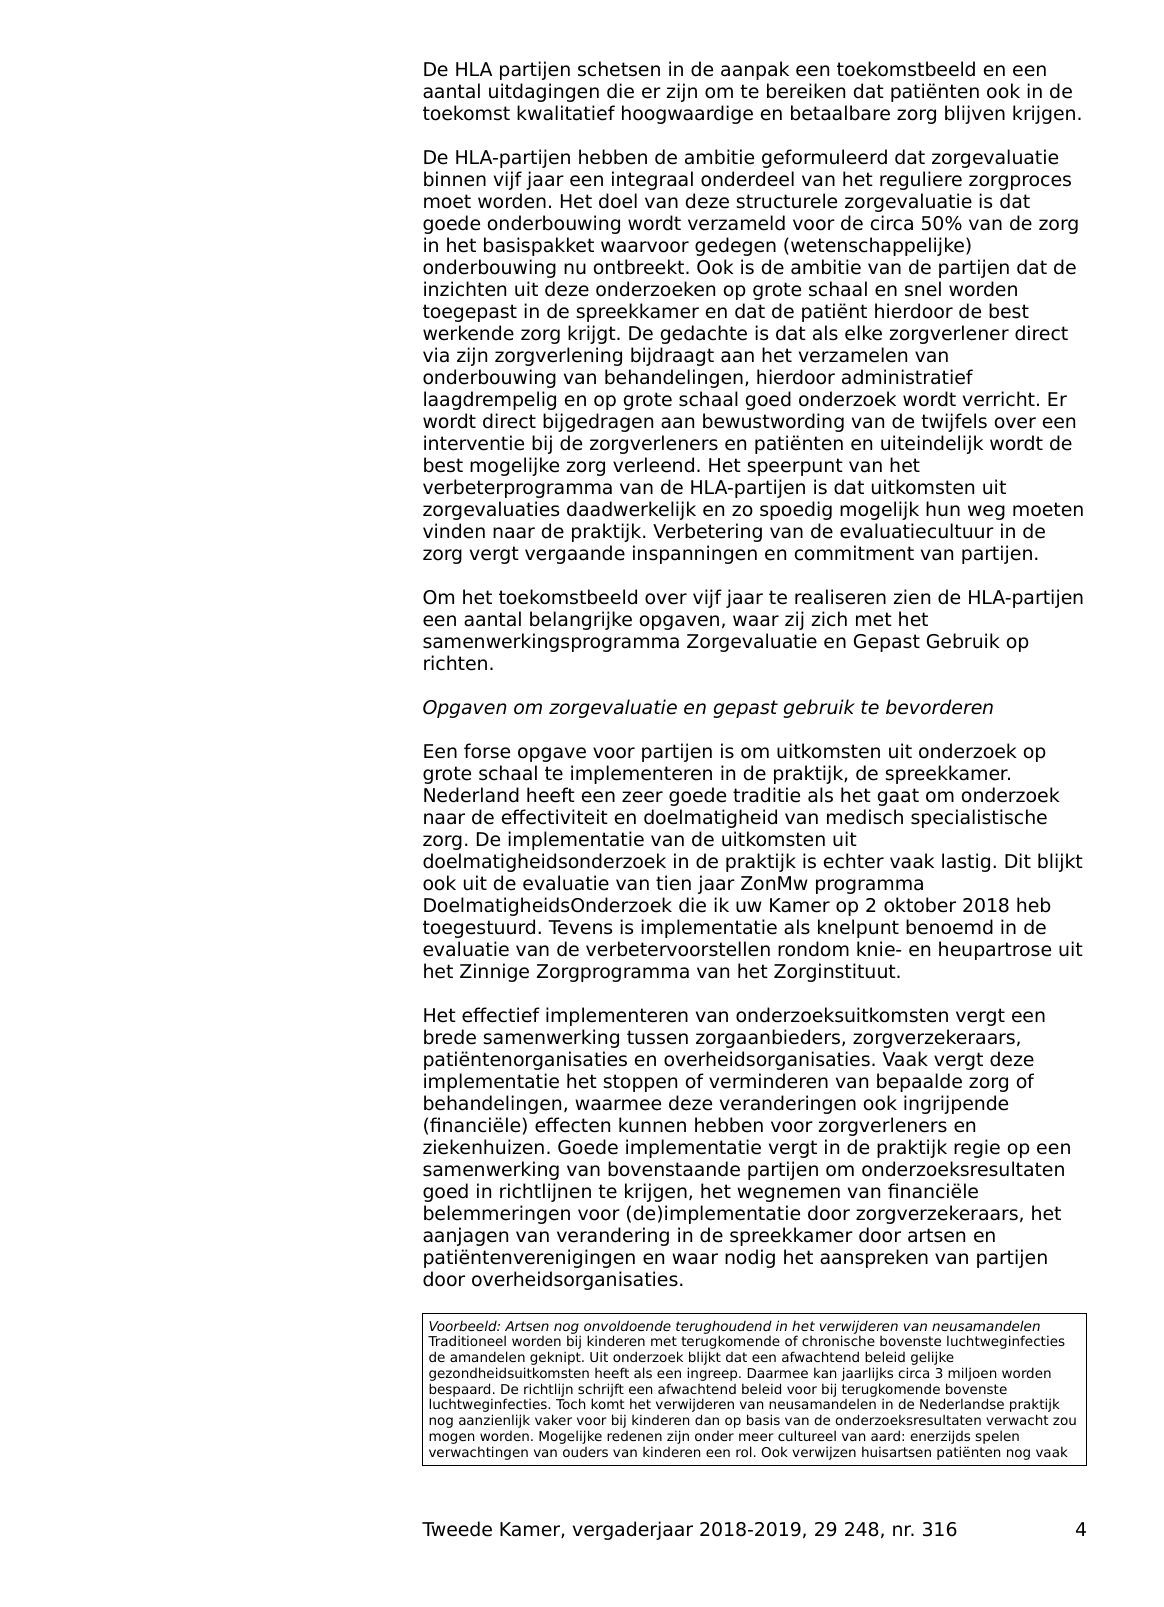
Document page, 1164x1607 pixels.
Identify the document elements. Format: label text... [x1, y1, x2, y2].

text Het effectief implementeren van onderzoeksuitkomsten vergt een brede samenwerking tussen zorgaanbieders, zorgverzekeraars, patiëntenorganisaties en overheidsorganisaties. Vaak vergt deze implementatie het stoppen of verminderen van bepaalde zorg of behandelingen, waarmee deze veranderingen ook ingrijpende (financiële) effecten kunnen hebben voor zorgverleners en ziekenhuizen. Goede implementatie vergt in de praktijk regie op een samenwerking van bovenstaande partijen om onderzoeksresultaten goed in richtlijnen te krijgen, het wegnemen van financiële belemmeringen voor (de)implementatie door zorgverzekeraars, het aanjagen van verandering in de spreekkamer door artsen en patiëntenverenigingen en waar nodig het aanspreken van partijen door overheidsorganisaties. [422, 1005, 1087, 1291]
text Een forse opgave voor partijen is om uitkomsten uit onderzoek op grote schaal te implementeren in de praktijk, de spreekkamer. Nederland heeft een zeer goede traditie als het gaat om onderzoek naar de effectiviteit en doelmatigheid van medisch specialistische zorg. De implementatie van de uitkomsten uit doelmatigheidsonderzoek in de praktijk is echter vaak lastig. Dit blijkt ook uit de evaluatie van tien jaar ZonMw programma DoelmatigheidsOnderzoek die ik uw Kamer op 2 oktober 2018 heb toegestuurd. Tevens is implementatie als knelpunt benoemd in de evaluatie van de verbetervoorstellen rondom knie- en heupartrose uit het Zinnige Zorgprogramma van het Zorginstituut. [422, 741, 1087, 983]
text Om het toekomstbeeld over vijf jaar te realiseren zien de HLA-partijen een aantal belangrijke opgaven, waar zij zich met het samenwerkingsprogramma Zorgevaluatie en Gepast Gebruik op richten. [422, 587, 1087, 675]
text De HLA-partijen hebben de ambitie geformuleerd dat zorgevaluatie binnen vijf jaar een integraal onderdeel van het reguliere zorgproces moet worden. Het doel van deze structurele zorgevaluatie is dat goede onderbouwing wordt verzameld voor de circa 50% van de zorg in het basispakket waarvoor gedegen (wetenschappelijke) onderbouwing nu ontbreekt. Ook is de ambitie van de partijen dat de inzichten uit deze onderzoeken op grote schaal en snel worden toegepast in de spreekkamer en dat de patiënt hierdoor de best werkende zorg krijgt. De gedachte is dat als elke zorgverlener direct via zijn zorgverlening bijdraagt aan het verzamelen van onderbouwing van behandelingen, hierdoor administratief laagdrempelig en op grote schaal goed onderzoek wordt verricht. Er wordt direct bijgedragen aan bewustwording van de twijfels over een interventie bij de zorgverleners en patiënten en uiteindelijk wordt de best mogelijke zorg verleend. Het speerpunt van het verbeterprogramma van de HLA-partijen is dat uitkomsten uit zorgevaluaties daadwerkelijk en zo spoedig mogelijk hun weg moeten vinden naar de praktijk. Verbetering van de evaluatiecultuur in de zorg vergt vergaande inspanningen en commitment van partijen. [422, 147, 1087, 565]
subtitle Opgaven om zorgevaluatie en gepast gebruik te bevorderen [422, 697, 1087, 719]
text De HLA partijen schetsen in de aanpak een toekomstbeeld en een aantal uitdagingen die er zijn om te bereiken dat patiënten ook in de toekomst kwalitatief hoogwaardige en betaalbare zorg blijven krijgen. [422, 59, 1087, 125]
table_header Voorbeeld: Artsen nog onvoldoende terughoudend in het verwijderen van neusamandelen Traditioneel worden bij kinderen met terugkomende of chronische bovenste luchtweginfecties de amandelen geknipt. Uit onderzoek blijkt dat een afwachtend beleid gelijke gezondheidsuitkomsten heeft als een ingreep. Daarmee kan jaarlijks circa 3 miljoen worden bespaard. De richtlijn schrijft een afwachtend beleid voor bij terugkomende bovenste luchtweginfecties. Toch komt het verwijderen van neusamandelen in de Nederlandse praktijk nog aanzienlijk vaker voor bij kinderen dan op basis van de onderzoeksresultaten verwacht zou mogen worden. Mogelijke redenen zijn onder meer cultureel van aard: enerzijds spelen verwachtingen van ouders van kinderen een rol. Ook verwijzen huisartsen patiënten nog vaak [423, 1314, 1086, 1465]
